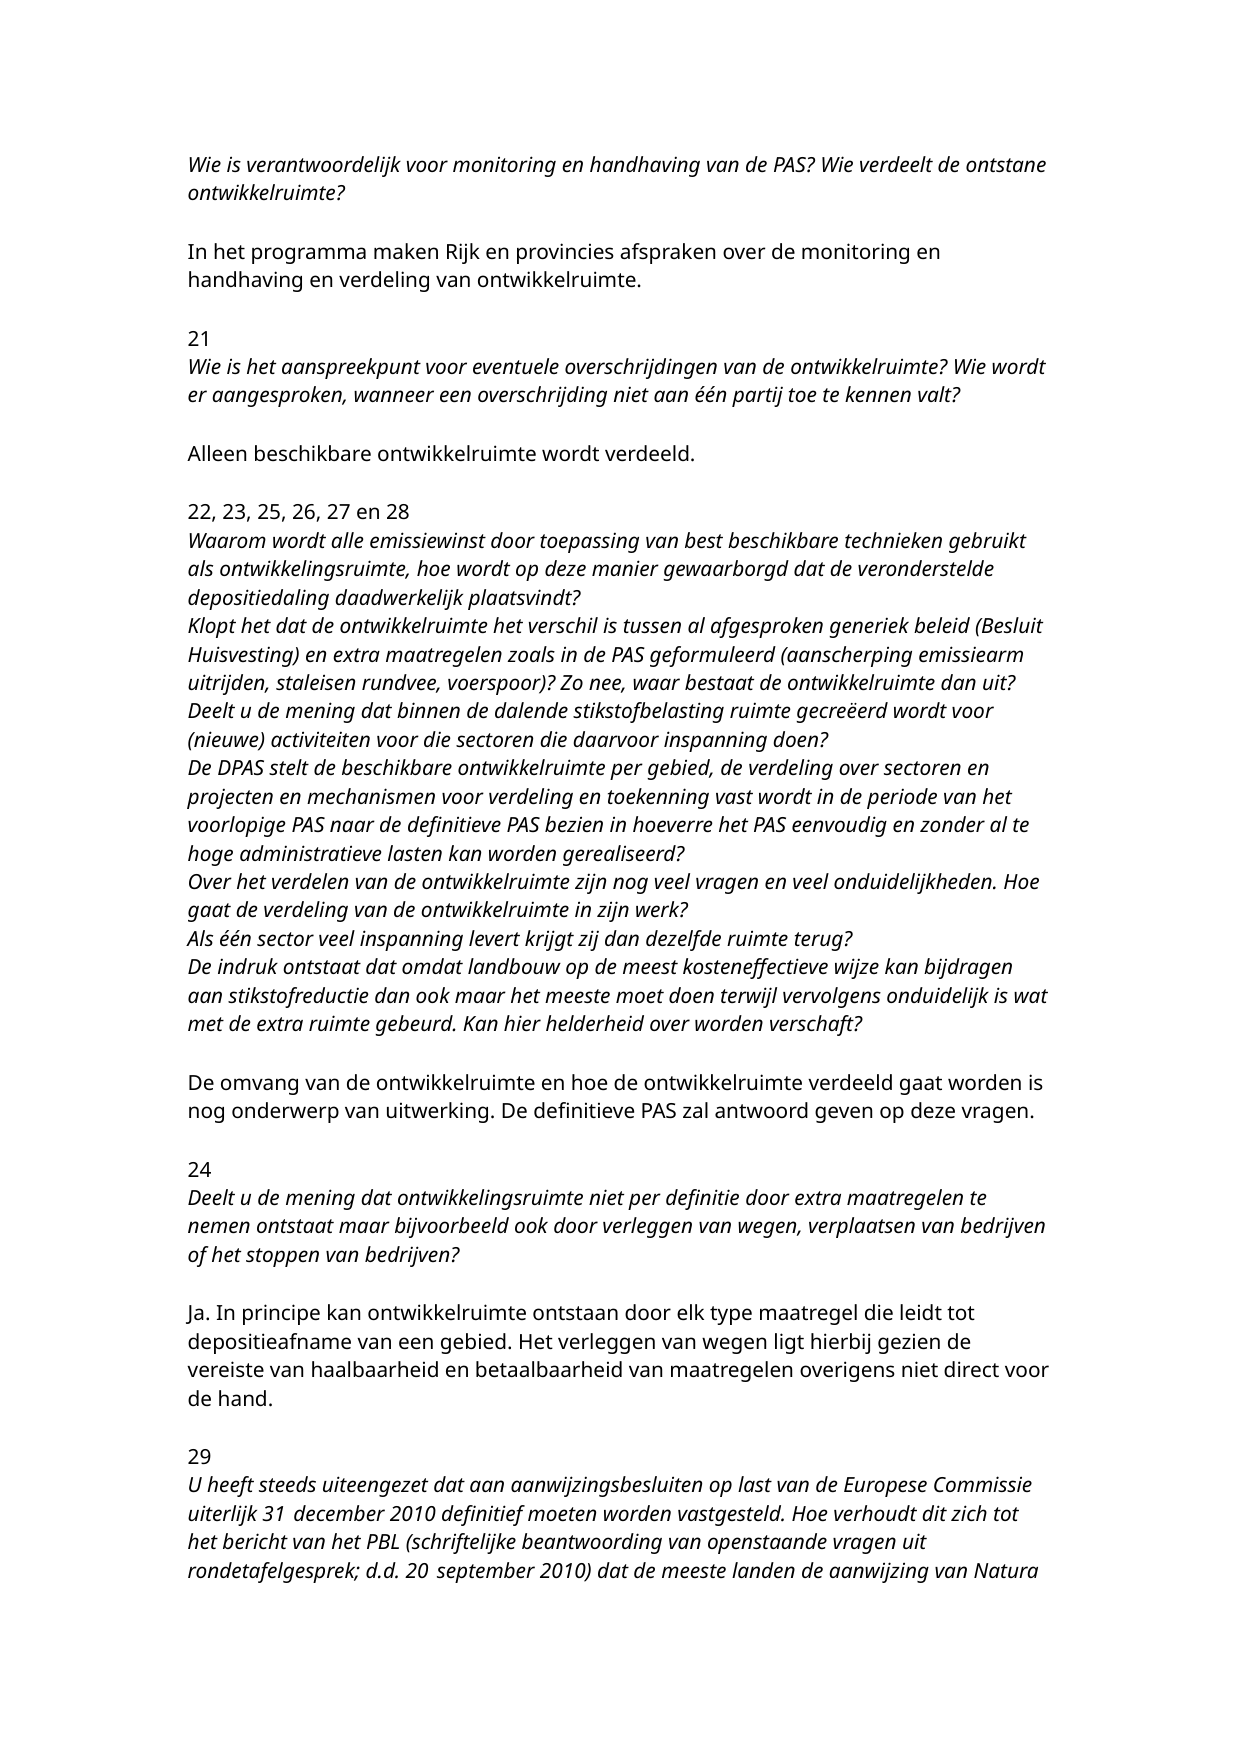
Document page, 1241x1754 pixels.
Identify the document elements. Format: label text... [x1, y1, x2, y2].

text Als één sector veel inspanning levert krijgt zij dan dezelfde ruimte terug? [187, 924, 1053, 952]
text Wie is verantwoordelijk voor monitoring en handhaving van de PAS? Wie verdeelt de ontstane ontwikkelruimte? [187, 150, 1053, 207]
text Deelt u de mening dat binnen de dalende stikstofbelasting ruimte gecreëerd wordt voor (nieuwe) activiteiten voor die sectoren die daarvoor inspanning doen? [187, 697, 1053, 753]
text 24 [187, 1155, 1053, 1183]
text 21 [187, 324, 1053, 352]
text De omvang van de ontwikkelruimte en hoe de ontwikkelruimte verdeeld gaat worden is nog onderwerp van uitwerking. De definitieve PAS zal antwoord geven op deze vragen. [187, 1068, 1053, 1125]
text De DPAS stelt de beschikbare ontwikkelruimte per gebied, de verdeling over sectoren en projecten en mechanismen voor verdeling en toekenning vast wordt in de periode van het voorlopige PAS naar de definitieve PAS bezien in hoeverre het PAS eenvoudig en zonder al te hoge administratieve lasten kan worden gerealiseerd? [187, 753, 1053, 867]
text In het programma maken Rijk en provincies afspraken over de monitoring en handhaving en verdeling van ontwikkelruimte. [187, 237, 1053, 294]
text Deelt u de mening dat ontwikkelingsruimte niet per definitie door extra maatregelen te nemen ontstaat maar bijvoorbeeld ook door verleggen van wegen, verplaatsen van bedrijven of het stoppen van bedrijven? [187, 1183, 1053, 1268]
text Klopt het dat de ontwikkelruimte het verschil is tussen al afgesproken generiek beleid (Besluit Huisvesting) en extra maatregelen zoals in de PAS geformuleerd (aanscherping emissiearm uitrijden, staleisen rundvee, voerspoor)? Zo nee, waar bestaat de ontwikkelruimte dan uit? [187, 611, 1053, 697]
text De indruk ontstaat dat omdat landbouw op de meest kosteneffectieve wijze kan bijdragen aan stikstofreductie dan ook maar het meeste moet doen terwijl vervolgens onduidelijk is wat met de extra ruimte gebeurd. Kan hier helderheid over worden verschaft? [187, 952, 1053, 1038]
text 22, 23, 25, 26, 27 en 28 [187, 497, 1053, 526]
text 29 [187, 1442, 1053, 1471]
text Waarom wordt alle emissiewinst door toepassing van best beschikbare technieken gebruikt als ontwikkelingsruimte, hoe wordt op deze manier gewaarborgd dat de veronderstelde depositiedaling daadwerkelijk plaatsvindt? [187, 526, 1053, 611]
text U heeft steeds uiteengezet dat aan aanwijzingsbesluiten op last van de Europese Commissie uiterlijk 31 december 2010 definitief moeten worden vastgesteld. Hoe verhoudt dit zich tot het bericht van het PBL (schriftelijke beantwoording van openstaande vragen uit rondetafelgesprek; d.d. 20 september 2010) dat de meeste landen de aanwijzing van Natura [187, 1471, 1053, 1584]
text Ja. In principe kan ontwikkelruimte ontstaan door elk type maatregel die leidt tot depositieafname van een gebied. Het verleggen van wegen ligt hierbij gezien de vereiste van haalbaarheid en betaalbaarheid van maatregelen overigens niet direct voor de hand. [187, 1298, 1053, 1412]
text Alleen beschikbare ontwikkelruimte wordt verdeeld. [187, 439, 1053, 467]
text Wie is het aanspreekpunt voor eventuele overschrijdingen van de ontwikkelruimte? Wie wordt er aangesproken, wanneer een overschrijding niet aan één partij toe te kennen valt? [187, 352, 1053, 409]
text Over het verdelen van de ontwikkelruimte zijn nog veel vragen en veel onduidelijkheden. Hoe gaat de verdeling van de ontwikkelruimte in zijn werk? [187, 867, 1053, 924]
